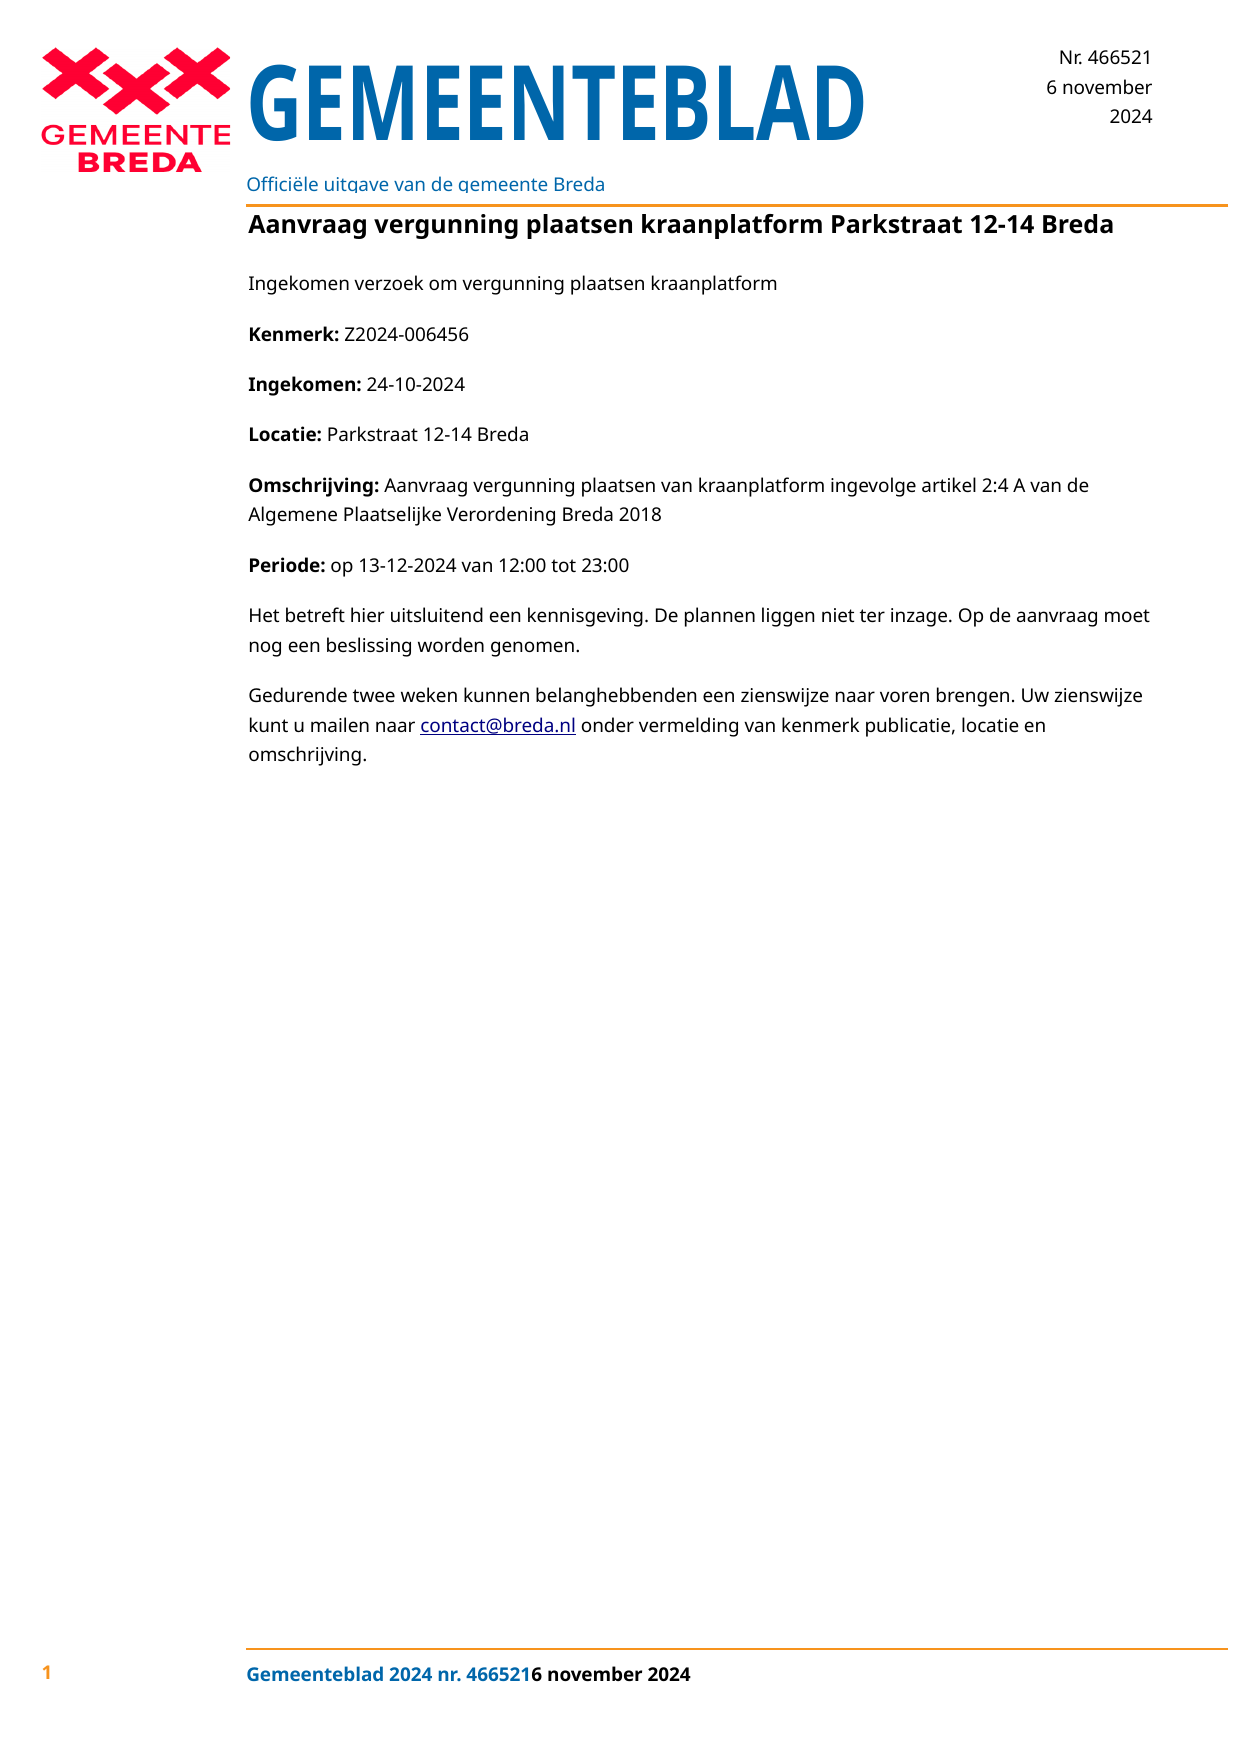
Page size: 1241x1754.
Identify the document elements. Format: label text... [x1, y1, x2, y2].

text Ingekomen verzoek om vergunning plaatsen kraanplatform [248, 270, 1152, 296]
text Periode: op 13-12-2024 van 12:00 tot 23:00 [248, 552, 1152, 578]
text Aanvraag vergunning plaatsen kraanplatform Parkstraat 12-14 Breda [248, 207, 1152, 241]
text Ingekomen: 24-10-2024 [248, 371, 1152, 397]
text Omschrijving: Aanvraag vergunning plaatsen van kraanplatform ingevolge artikel 2:4 A van de Algemene Plaatselijke Verordening Breda 2018 [248, 472, 1152, 527]
text Locatie: Parkstraat 12-14 Breda [248, 422, 1152, 447]
text Kenmerk: Z2024-006456 [248, 321, 1152, 346]
text Gedurende twee weken kunnen belanghebbenden een zienswijze naar voren brengen. Uw zienswijze kunt u mailen naar contact@breda.nl onder vermelding van kenmerk publicatie, locatie en omschrijving. [248, 682, 1152, 767]
picture [41, 47, 231, 172]
text Het betreft hier uitsluitend een kennisgeving. De plannen liggen niet ter inzage. Op de aanvraag moet nog een beslissing worden genomen. [248, 602, 1152, 658]
